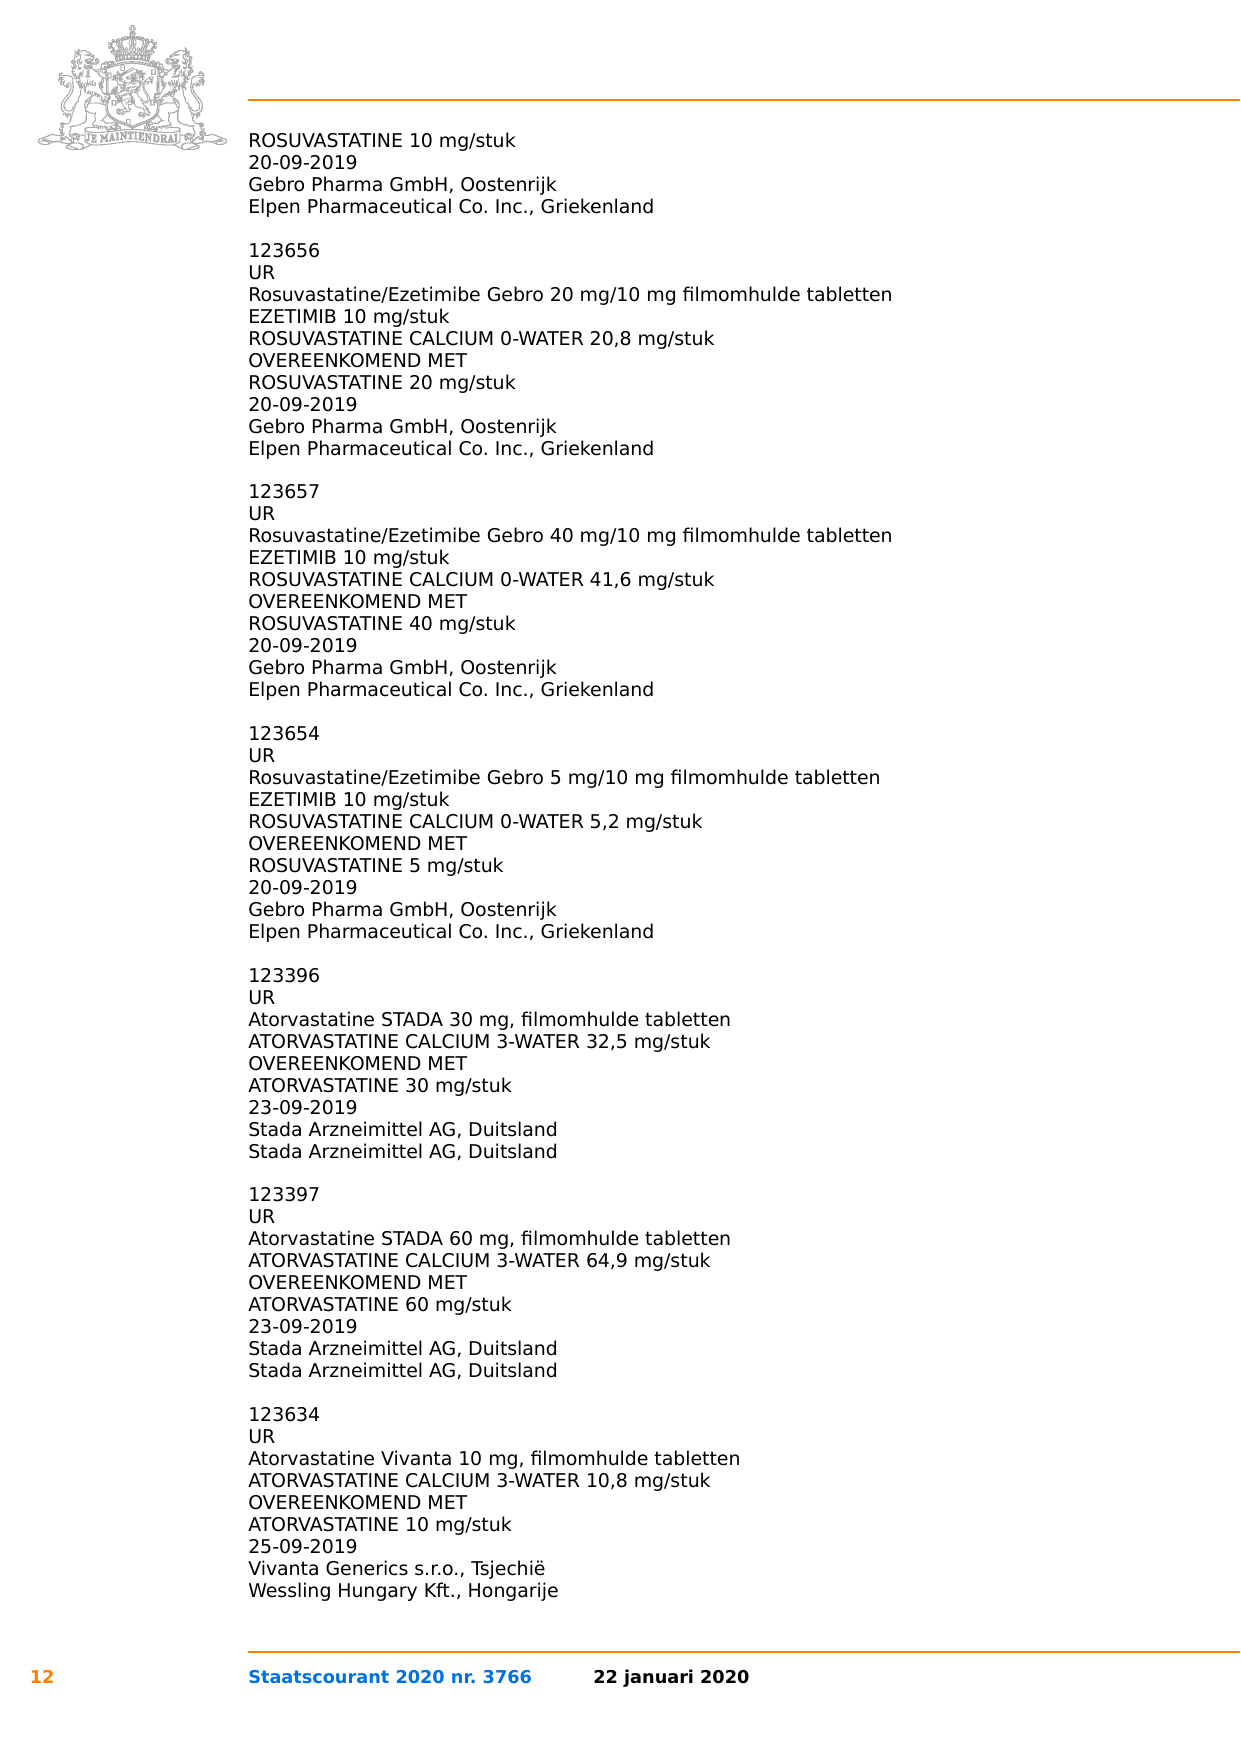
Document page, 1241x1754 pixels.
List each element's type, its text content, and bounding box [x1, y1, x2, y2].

text ROSUVASTATINE CALCIUM 0-WATER 5,2 mg/stuk [248, 811, 1163, 833]
text 123397 [248, 1184, 1163, 1206]
text Atorvastatine Vivanta 10 mg, filmomhulde tabletten [248, 1448, 1163, 1470]
text Atorvastatine STADA 30 mg, filmomhulde tabletten [248, 1009, 1163, 1031]
text UR [248, 745, 1163, 767]
text Rosuvastatine/Ezetimibe Gebro 20 mg/10 mg filmomhulde tabletten [248, 284, 1163, 306]
text 23-09-2019 [248, 1097, 1163, 1118]
text OVEREENKOMEND MET [248, 1272, 1163, 1294]
text ROSUVASTATINE CALCIUM 0-WATER 20,8 mg/stuk [248, 328, 1163, 349]
text ROSUVASTATINE 5 mg/stuk [248, 855, 1163, 877]
text Gebro Pharma GmbH, Oostenrijk [248, 657, 1163, 679]
text OVEREENKOMEND MET [248, 1053, 1163, 1074]
text Elpen Pharmaceutical Co. Inc., Griekenland [248, 679, 1163, 701]
text Gebro Pharma GmbH, Oostenrijk [248, 899, 1163, 921]
text ATORVASTATINE 10 mg/stuk [248, 1514, 1163, 1536]
text 23-09-2019 [248, 1316, 1163, 1338]
text 25-09-2019 [248, 1536, 1163, 1558]
text ROSUVASTATINE 10 mg/stuk [248, 130, 1163, 152]
text ROSUVASTATINE 40 mg/stuk [248, 613, 1163, 635]
text Elpen Pharmaceutical Co. Inc., Griekenland [248, 196, 1163, 218]
text Elpen Pharmaceutical Co. Inc., Griekenland [248, 437, 1163, 459]
text OVEREENKOMEND MET [248, 349, 1163, 372]
text EZETIMIB 10 mg/stuk [248, 306, 1163, 328]
text UR [248, 262, 1163, 284]
text 123634 [248, 1404, 1163, 1426]
text EZETIMIB 10 mg/stuk [248, 547, 1163, 569]
text 20-09-2019 [248, 635, 1163, 657]
text Stada Arzneimittel AG, Duitsland [248, 1360, 1163, 1382]
text 123657 [248, 481, 1163, 503]
text 123654 [248, 723, 1163, 745]
text EZETIMIB 10 mg/stuk [248, 789, 1163, 811]
text Rosuvastatine/Ezetimibe Gebro 5 mg/10 mg filmomhulde tabletten [248, 767, 1163, 789]
text Vivanta Generics s.r.o., Tsjechië [248, 1558, 1163, 1580]
text Stada Arzneimittel AG, Duitsland [248, 1118, 1163, 1141]
text Gebro Pharma GmbH, Oostenrijk [248, 174, 1163, 196]
text ROSUVASTATINE CALCIUM 0-WATER 41,6 mg/stuk [248, 569, 1163, 591]
text UR [248, 987, 1163, 1009]
text 123656 [248, 240, 1163, 262]
text ATORVASTATINE CALCIUM 3-WATER 10,8 mg/stuk [248, 1470, 1163, 1492]
text Stada Arzneimittel AG, Duitsland [248, 1338, 1163, 1360]
text Gebro Pharma GmbH, Oostenrijk [248, 416, 1163, 437]
text OVEREENKOMEND MET [248, 833, 1163, 855]
text Wessling Hungary Kft., Hongarije [248, 1580, 1163, 1602]
text Atorvastatine STADA 60 mg, filmomhulde tabletten [248, 1228, 1163, 1250]
text ATORVASTATINE CALCIUM 3-WATER 32,5 mg/stuk [248, 1031, 1163, 1053]
picture [38, 25, 227, 150]
text Rosuvastatine/Ezetimibe Gebro 40 mg/10 mg filmomhulde tabletten [248, 525, 1163, 547]
text ATORVASTATINE 60 mg/stuk [248, 1294, 1163, 1316]
text 20-09-2019 [248, 152, 1163, 174]
text 20-09-2019 [248, 877, 1163, 899]
text Stada Arzneimittel AG, Duitsland [248, 1141, 1163, 1162]
text ATORVASTATINE CALCIUM 3-WATER 64,9 mg/stuk [248, 1250, 1163, 1272]
text OVEREENKOMEND MET [248, 1492, 1163, 1514]
text 123396 [248, 965, 1163, 987]
text ATORVASTATINE 30 mg/stuk [248, 1074, 1163, 1097]
text OVEREENKOMEND MET [248, 591, 1163, 613]
text UR [248, 503, 1163, 525]
text Elpen Pharmaceutical Co. Inc., Griekenland [248, 921, 1163, 943]
text UR [248, 1426, 1163, 1448]
text ROSUVASTATINE 20 mg/stuk [248, 372, 1163, 393]
text 20-09-2019 [248, 393, 1163, 416]
text UR [248, 1206, 1163, 1228]
